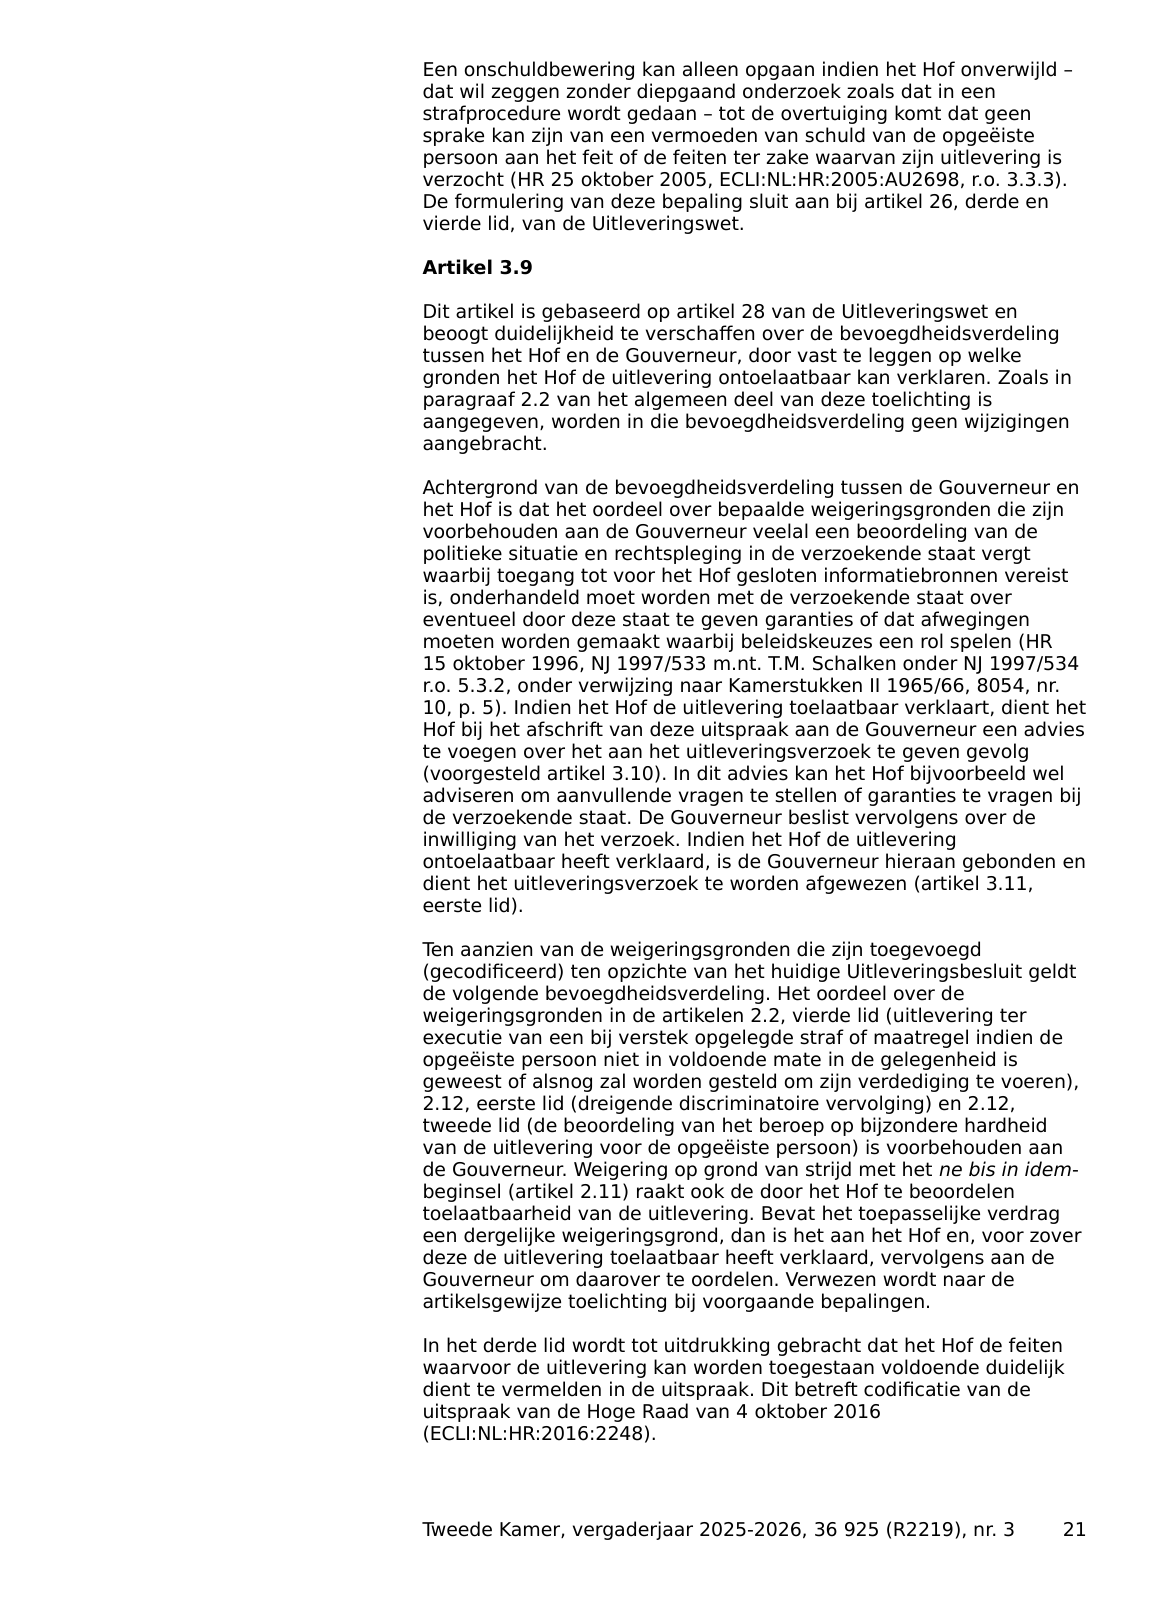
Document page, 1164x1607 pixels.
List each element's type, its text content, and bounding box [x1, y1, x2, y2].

text Een onschuldbewering kan alleen opgaan indien het Hof onverwijld – dat wil zeggen zonder diepgaand onderzoek zoals dat in een strafprocedure wordt gedaan – tot de overtuiging komt dat geen sprake kan zijn van een vermoeden van schuld van de opgeëiste persoon aan het feit of de feiten ter zake waarvan zijn uitlevering is verzocht (HR 25 oktober 2005, ECLI:NL:HR:2005:AU2698, r.o. 3.3.3). De formulering van deze bepaling sluit aan bij artikel 26, derde en vierde lid, van de Uitleveringswet. [422, 59, 1087, 235]
text Achtergrond van de bevoegdheidsverdeling tussen de Gouverneur en het Hof is dat het oordeel over bepaalde weigeringsgronden die zijn voorbehouden aan de Gouverneur veelal een beoordeling van de politieke situatie en rechtspleging in de verzoekende staat vergt waarbij toegang tot voor het Hof gesloten informatiebronnen vereist is, onderhandeld moet worden met de verzoekende staat over eventueel door deze staat te geven garanties of dat afwegingen moeten worden gemaakt waarbij beleidskeuzes een rol spelen (HR 15 oktober 1996, NJ 1997/533 m.nt. T.M. Schalken onder NJ 1997/534 r.o. 5.3.2, onder verwijzing naar Kamerstukken II 1965/66, 8054, nr. 10, p. 5). Indien het Hof de uitlevering toelaatbaar verklaart, dient het Hof bij het afschrift van deze uitspraak aan de Gouverneur een advies te voegen over het aan het uitleveringsverzoek te geven gevolg (voorgesteld artikel 3.10). In dit advies kan het Hof bijvoorbeeld wel adviseren om aanvullende vragen te stellen of garanties te vragen bij de verzoekende staat. De Gouverneur beslist vervolgens over de inwilliging van het verzoek. Indien het Hof de uitlevering ontoelaatbaar heeft verklaard, is de Gouverneur hieraan gebonden en dient het uitleveringsverzoek te worden afgewezen (artikel 3.11, eerste lid). [422, 477, 1087, 917]
subtitle Artikel 3.9 [422, 257, 1087, 279]
text In het derde lid wordt tot uitdrukking gebracht dat het Hof de feiten waarvoor de uitlevering kan worden toegestaan voldoende duidelijk dient te vermelden in de uitspraak. Dit betreft codificatie van de uitspraak van de Hoge Raad van 4 oktober 2016 (ECLI:NL:HR:2016:2248). [422, 1335, 1087, 1445]
text Ten aanzien van de weigeringsgronden die zijn toegevoegd (gecodificeerd) ten opzichte van het huidige Uitleveringsbesluit geldt de volgende bevoegdheidsverdeling. Het oordeel over de weigeringsgronden in de artikelen 2.2, vierde lid (uitlevering ter executie van een bij verstek opgelegde straf of maatregel indien de opgeëiste persoon niet in voldoende mate in de gelegenheid is geweest of alsnog zal worden gesteld om zijn verdediging te voeren), 2.12, eerste lid (dreigende discriminatoire vervolging) en 2.12, tweede lid (de beoordeling van het beroep op bijzondere hardheid van de uitlevering voor de opgeëiste persoon) is voorbehouden aan de Gouverneur. Weigering op grond van strijd met het ne bis in idem-beginsel (artikel 2.11) raakt ook de door het Hof te beoordelen toelaatbaarheid van de uitlevering. Bevat het toepasselijke verdrag een dergelijke weigeringsgrond, dan is het aan het Hof en, voor zover deze de uitlevering toelaatbaar heeft verklaard, vervolgens aan de Gouverneur om daarover te oordelen. Verwezen wordt naar de artikelsgewijze toelichting bij voorgaande bepalingen. [422, 939, 1087, 1313]
text Dit artikel is gebaseerd op artikel 28 van de Uitleveringswet en beoogt duidelijkheid te verschaffen over de bevoegdheidsverdeling tussen het Hof en de Gouverneur, door vast te leggen op welke gronden het Hof de uitlevering ontoelaatbaar kan verklaren. Zoals in paragraaf 2.2 van het algemeen deel van deze toelichting is aangegeven, worden in die bevoegdheidsverdeling geen wijzigingen aangebracht. [422, 301, 1087, 455]
